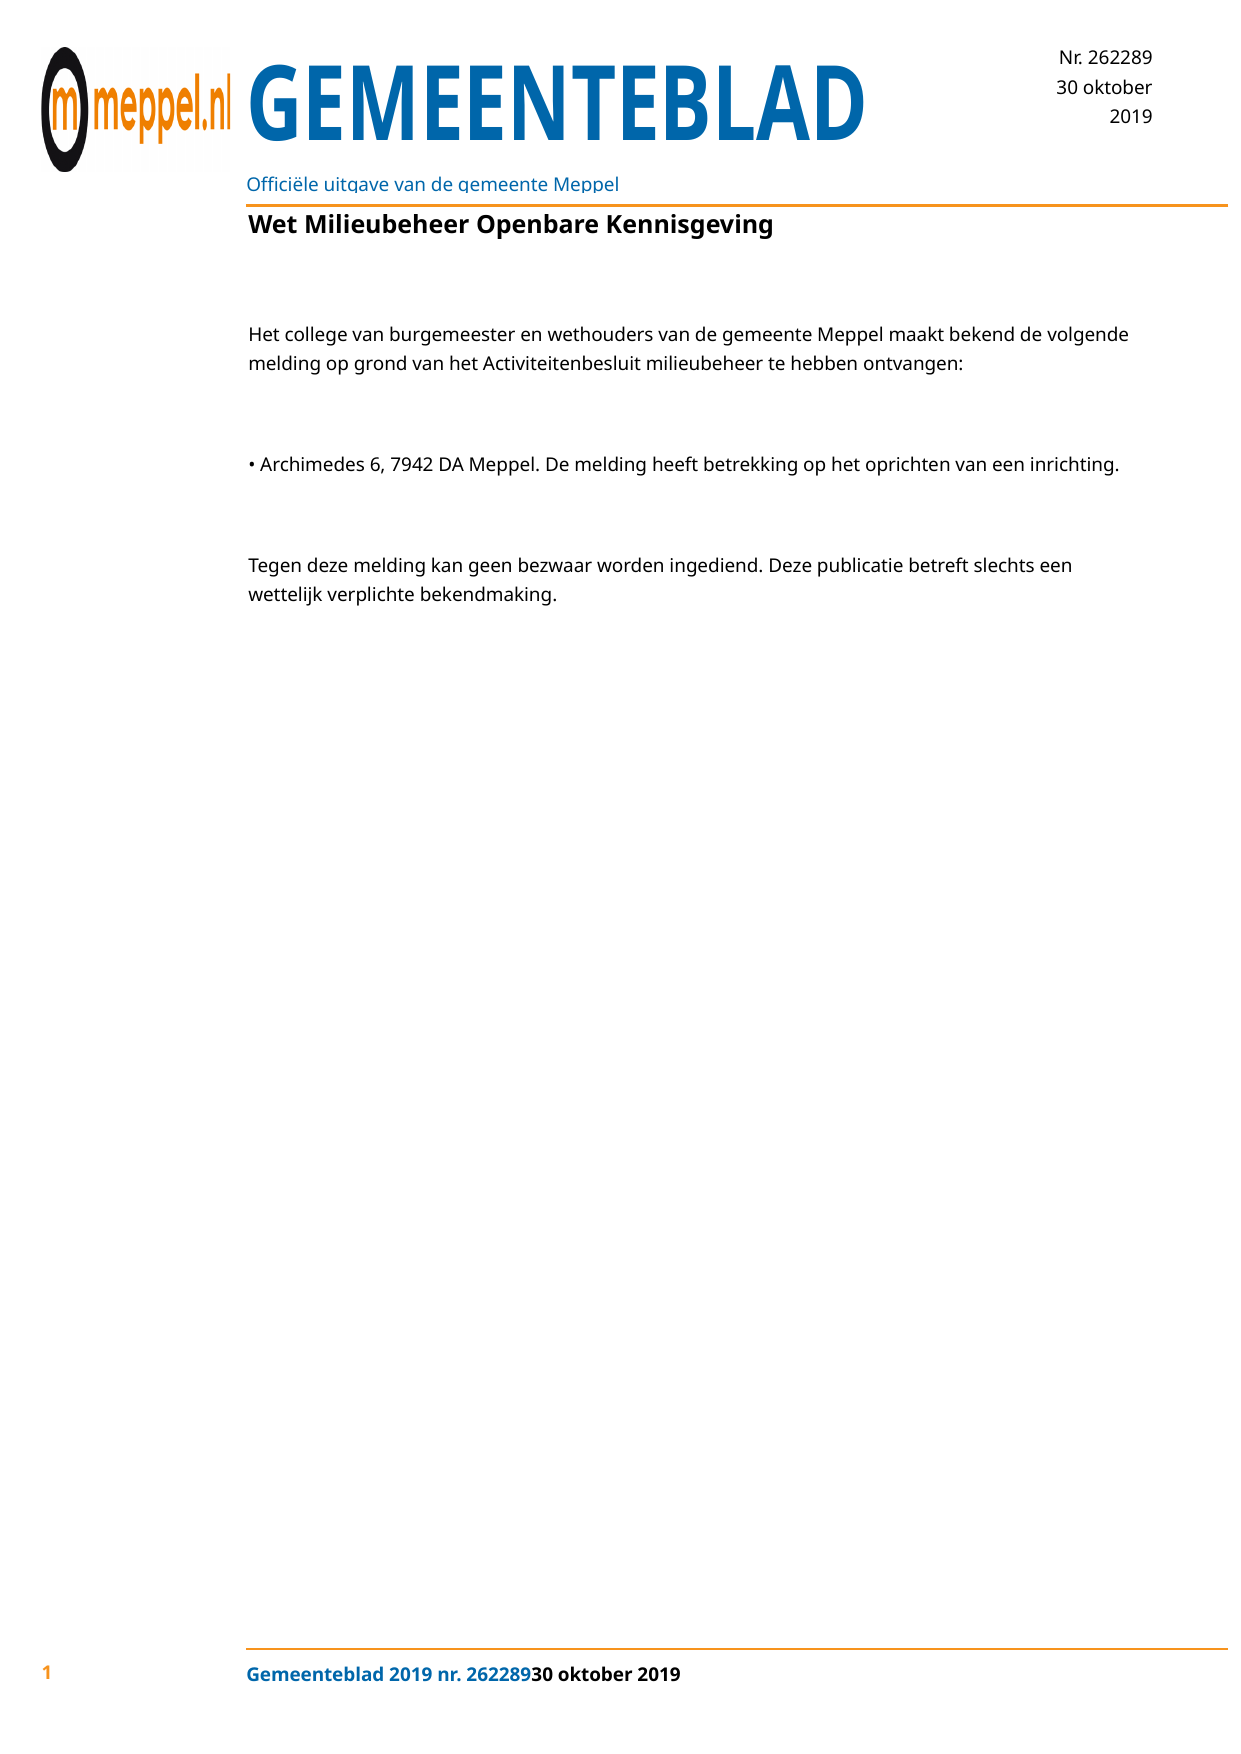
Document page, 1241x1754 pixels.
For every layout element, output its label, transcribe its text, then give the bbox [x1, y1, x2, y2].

text Wet Milieubeheer Openbare Kennisgeving [248, 207, 1152, 241]
text Tegen deze melding kan geen bezwaar worden ingediend. Deze publicatie betreft slechts een wettelijk verplichte bekendmaking. [248, 552, 1152, 607]
text • Archimedes 6, 7942 DA Meppel. De melding heeft betrekking op het oprichten van een inrichting. [248, 451, 1152, 477]
text Het college van burgemeester en wethouders van de gemeente Meppel maakt bekend de volgende melding op grond van het Activiteitenbesluit milieubeheer te hebben ontvangen: [248, 321, 1152, 376]
picture [41, 47, 231, 172]
